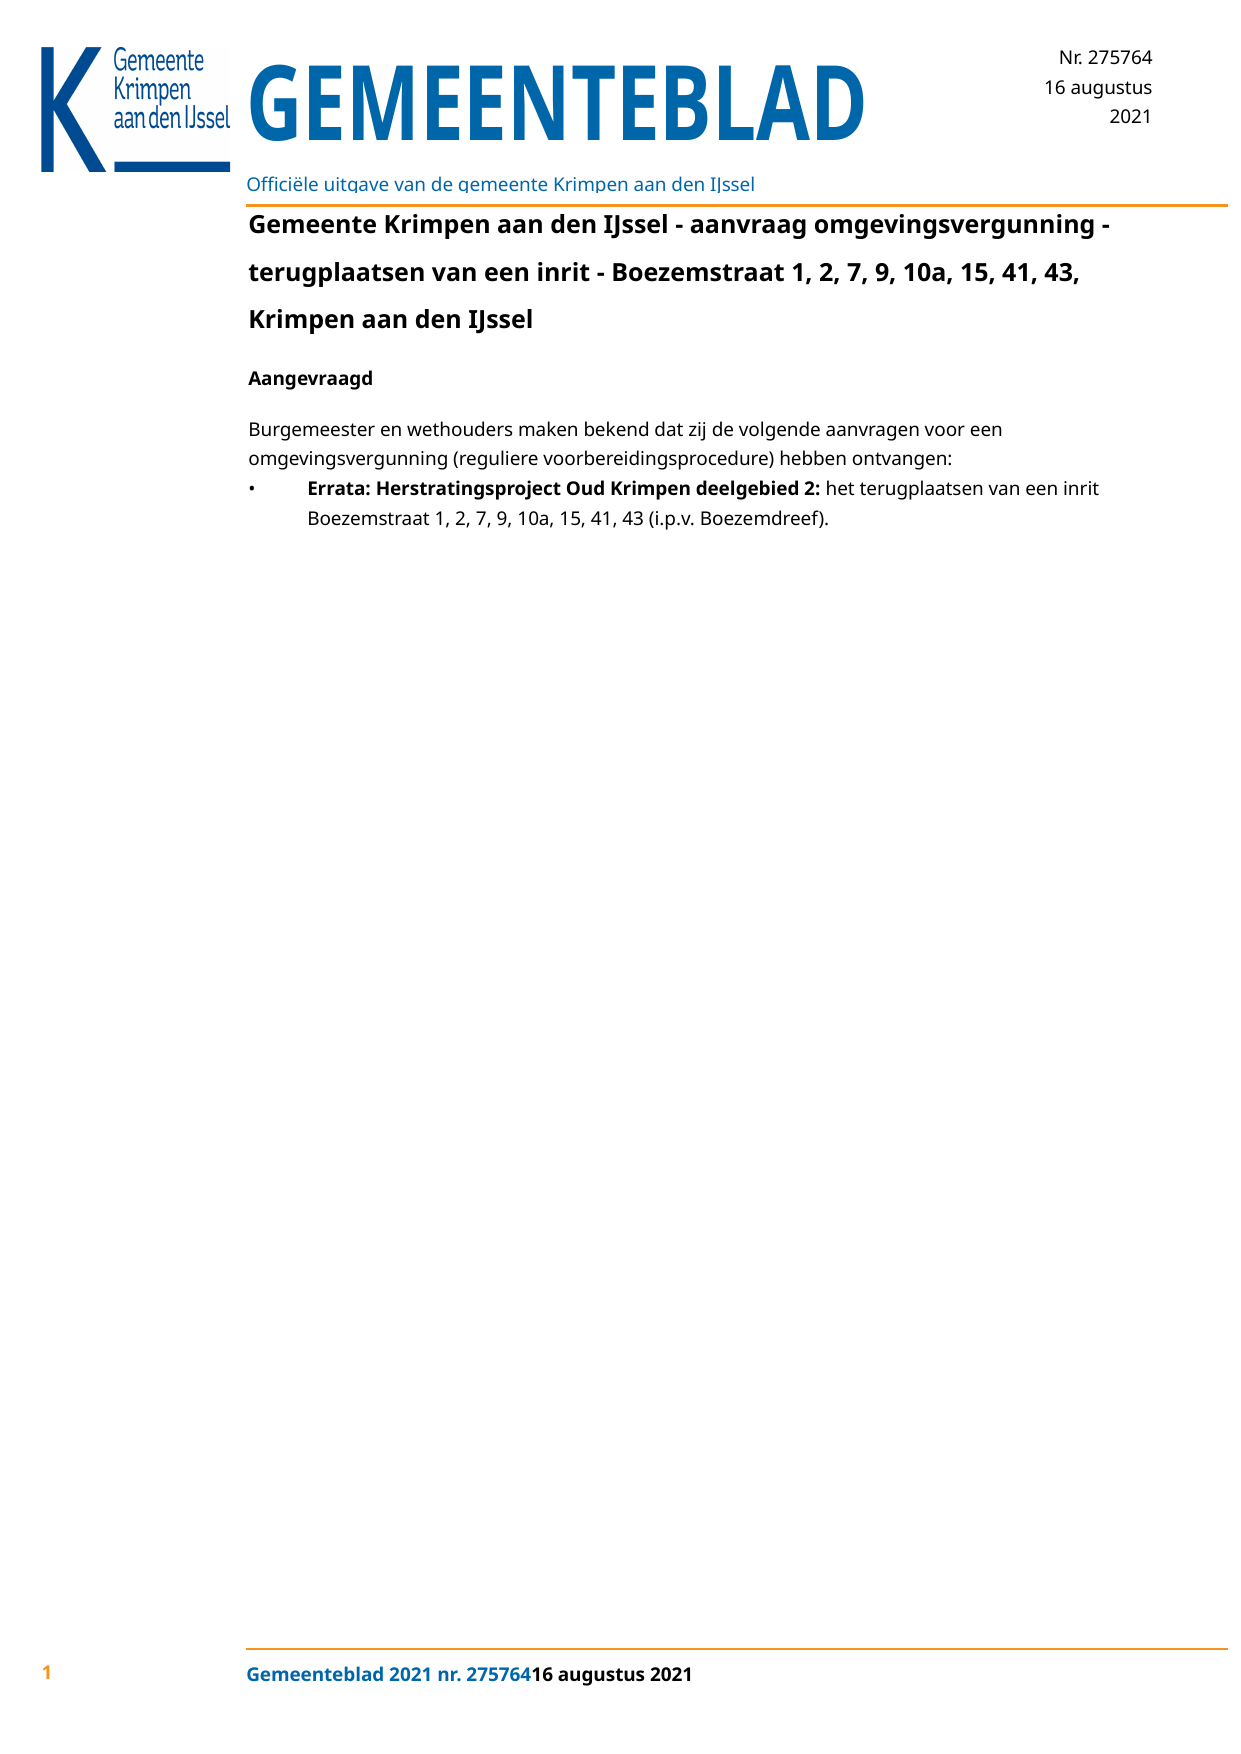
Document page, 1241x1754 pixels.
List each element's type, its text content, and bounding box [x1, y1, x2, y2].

text Gemeente Krimpen aan den IJssel - aanvraag omgevingsvergunning - terugplaatsen van een inrit - Boezemstraat 1, 2, 7, 9, 10a, 15, 41, 43, Krimpen aan den IJssel [248, 207, 1152, 336]
text Burgemeester en wethouders maken bekend dat zij de volgende aanvragen voor een omgevingsvergunning (reguliere voorbereidingsprocedure) hebben ontvangen: [248, 416, 1152, 471]
list Errata: Herstratingsproject Oud Krimpen deelgebied 2: het terugplaatsen van een inrit Boezemstraat 1, 2, 7, 9, 10a, 15, 41, 43 (i.p.v. Boezemdreef). [248, 475, 1152, 530]
text Aangevraagd [248, 366, 1152, 391]
picture [41, 47, 231, 172]
